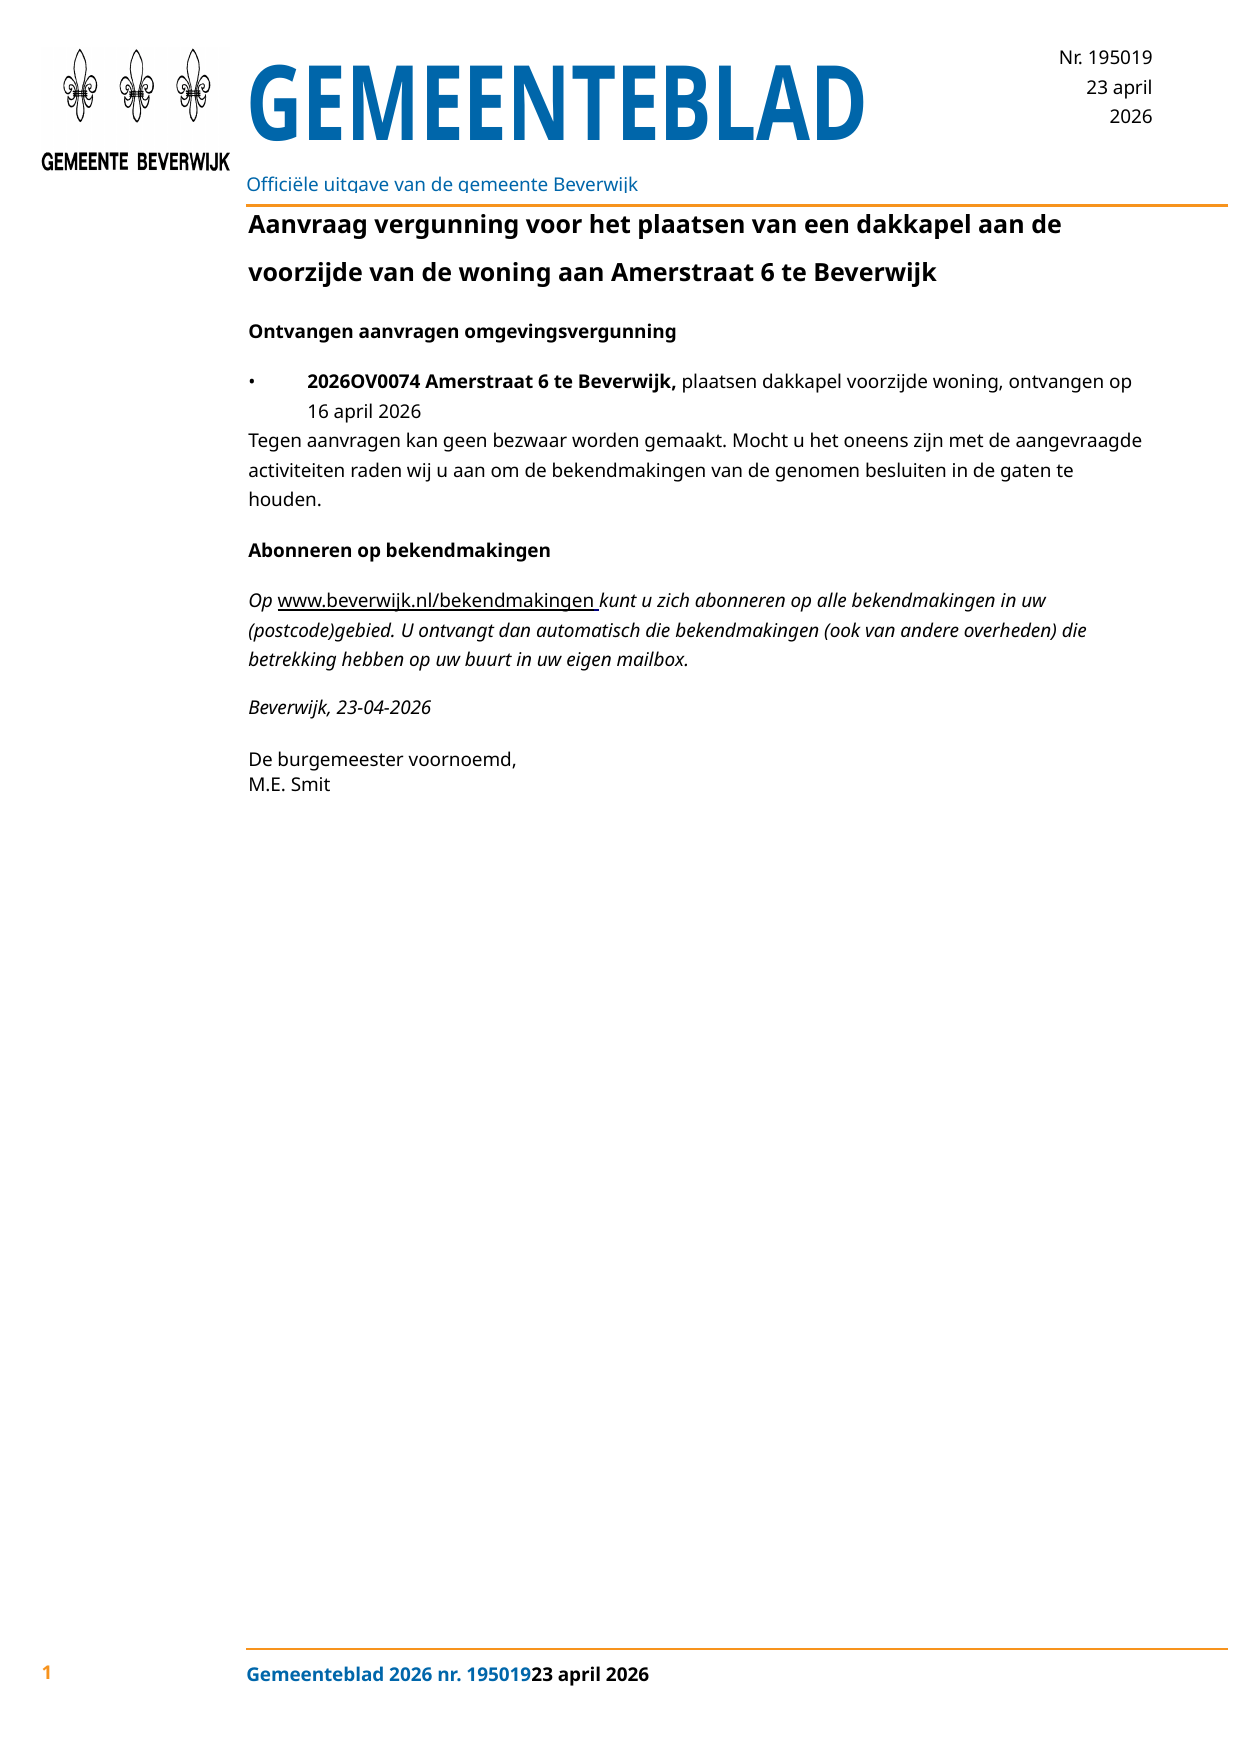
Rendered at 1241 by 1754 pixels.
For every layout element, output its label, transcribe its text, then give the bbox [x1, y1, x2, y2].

text Abonneren op bekendmakingen [248, 537, 1152, 563]
text De burgemeester voornoemd, [248, 746, 1152, 772]
text M.E. Smit [248, 772, 1152, 797]
text Aanvraag vergunning voor het plaatsen van een dakkapel aan de voorzijde van de woning aan Amerstraat 6 te Beverwijk [248, 207, 1152, 288]
list 2026OV0074 Amerstraat 6 te Beverwijk, plaatsen dakkapel voorzijde woning, ontvangen op 16 april 2026 [248, 368, 1152, 424]
text Ontvangen aanvragen omgevingsvergunning [248, 318, 1152, 344]
picture [41, 47, 231, 172]
text Tegen aanvragen kan geen bezwaar worden gemaakt. Mocht u het oneens zijn met de aangevraagde activiteiten raden wij u aan om de bekendmakingen van de genomen besluiten in de gaten te houden. [248, 427, 1152, 512]
text Op www.beverwijk.nl/bekendmakingen kunt u zich abonneren op alle bekendmakingen in uw (postcode)gebied. U ontvangt dan automatisch die bekendmakingen (ook van andere overheden) die betrekking hebben op uw buurt in uw eigen mailbox. [248, 587, 1152, 672]
text Beverwijk, 23-04-2026 [248, 694, 1152, 720]
